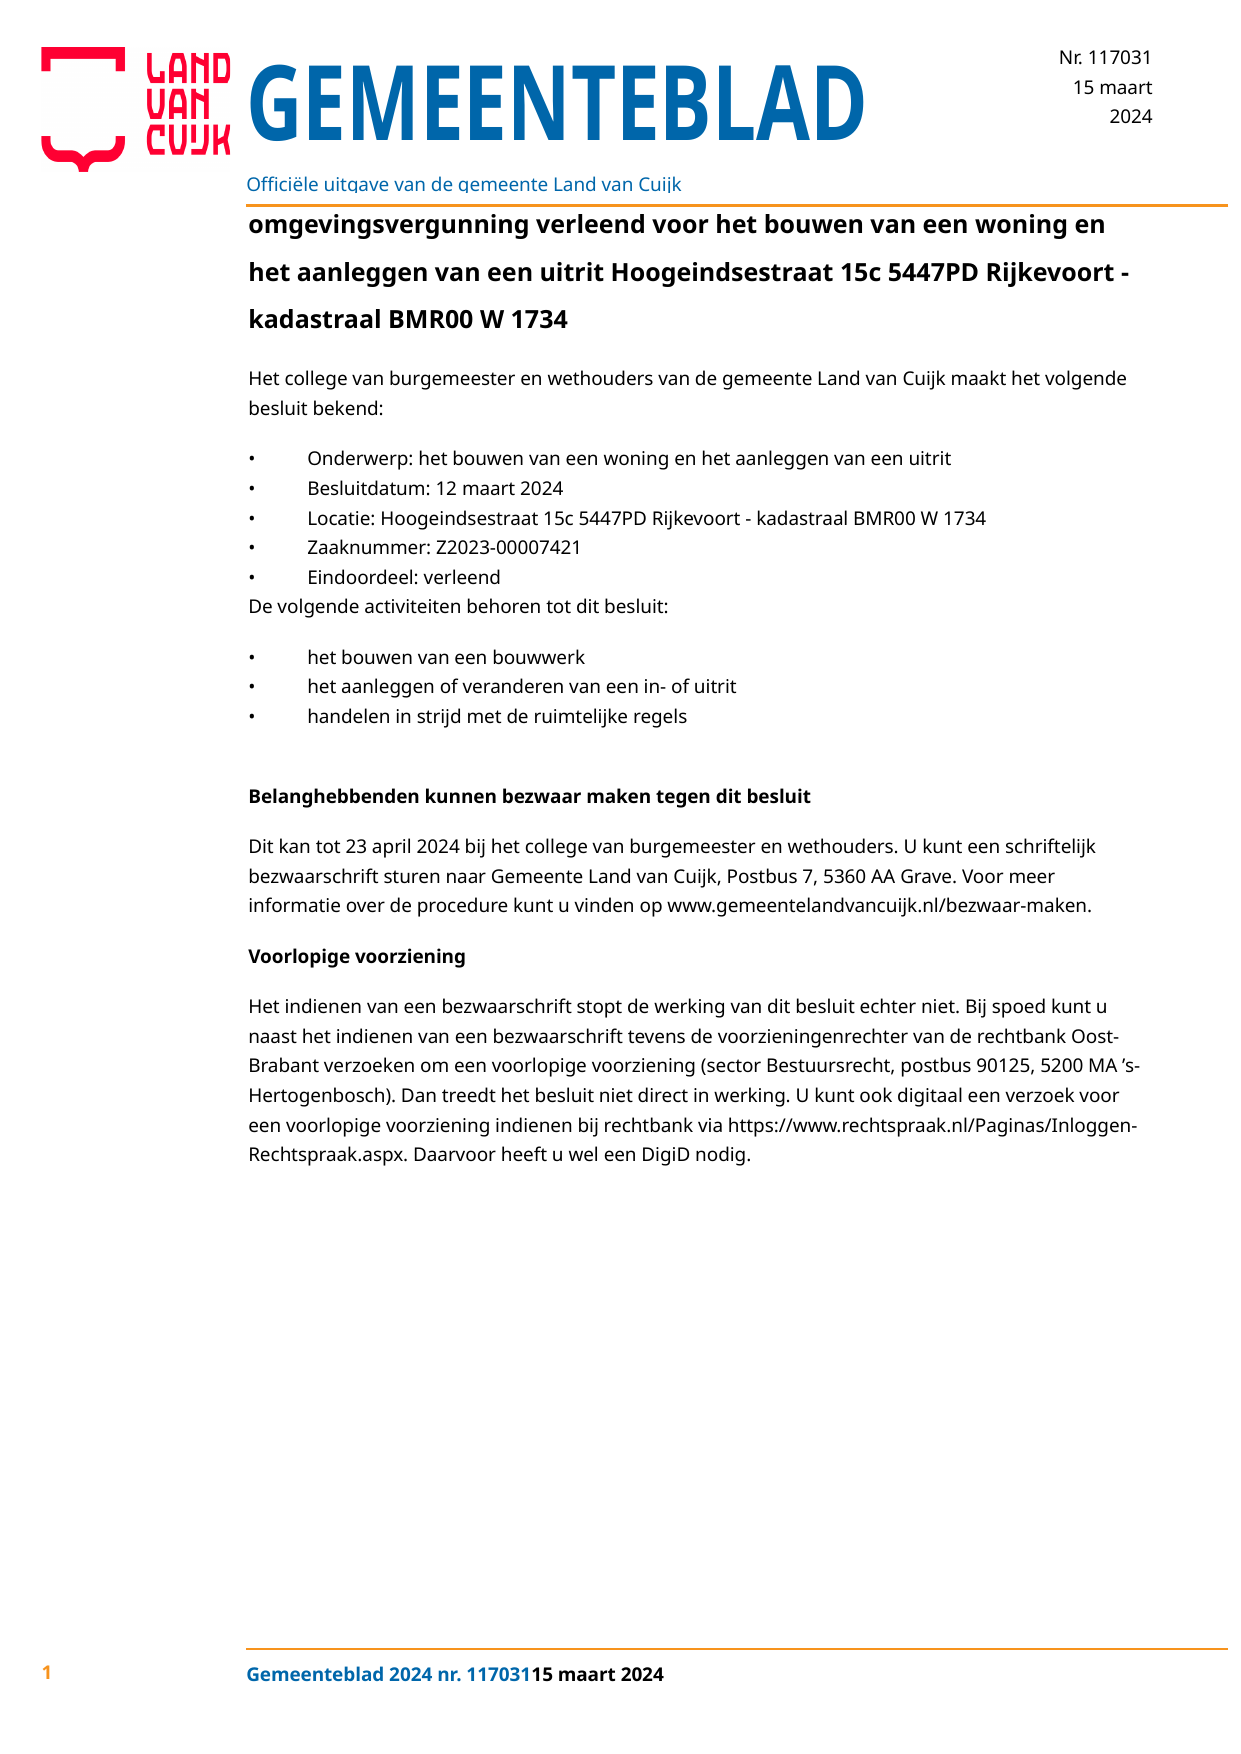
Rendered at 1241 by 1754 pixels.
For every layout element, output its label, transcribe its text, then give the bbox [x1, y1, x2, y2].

list Besluitdatum: 12 maart 2024 [248, 475, 1152, 501]
list Eindoordeel: verleend [248, 564, 1152, 589]
text Het college van burgemeester en wethouders van de gemeente Land van Cuijk maakt het volgende besluit bekend: [248, 366, 1152, 421]
picture [41, 47, 231, 172]
list Onderwerp: het bouwen van een woning en het aanleggen van een uitrit [248, 446, 1152, 471]
list Zaaknummer: Z2023-00007421 [248, 534, 1152, 560]
list het bouwen van een bouwwerk [248, 644, 1152, 669]
text Het indienen van een bezwaarschrift stopt de werking van dit besluit echter niet. Bij spoed kunt u naast het indienen van een bezwaarschrift tevens de voorzieningenrechter van de rechtbank Oost-Brabant verzoeken om een voorlopige voorziening (sector Bestuursrecht, postbus 90125, 5200 MA ’s-Hertogenbosch). Dan treedt het besluit niet direct in werking. U kunt ook digitaal een verzoek voor een voorlopige voorziening indienen bij rechtbank via https://www.rechtspraak.nl/Paginas/Inloggen-Rechtspraak.aspx. Daarvoor heeft u wel een DigiD nodig. [248, 993, 1152, 1167]
list handelen in strijd met de ruimtelijke regels [248, 703, 1152, 729]
list het aanleggen of veranderen van een in- of uitrit [248, 673, 1152, 699]
list Locatie: Hoogeindsestraat 15c 5447PD Rijkevoort - kadastraal BMR00 W 1734 [248, 505, 1152, 530]
text Belanghebbenden kunnen bezwaar maken tegen dit besluit [248, 783, 1152, 809]
text De volgende activiteiten behoren tot dit besluit: [248, 593, 1152, 619]
text Voorlopige voorziening [248, 943, 1152, 969]
text Dit kan tot 23 april 2024 bij het college van burgemeester en wethouders. U kunt een schriftelijk bezwaarschrift sturen naar Gemeente Land van Cuijk, Postbus 7, 5360 AA Grave. Voor meer informatie over de procedure kunt u vinden op www.gemeentelandvancuijk.nl/bezwaar-maken. [248, 833, 1152, 918]
text omgevingsvergunning verleend voor het bouwen van een woning en het aanleggen van een uitrit Hoogeindsestraat 15c 5447PD Rijkevoort - kadastraal BMR00 W 1734 [248, 207, 1152, 336]
